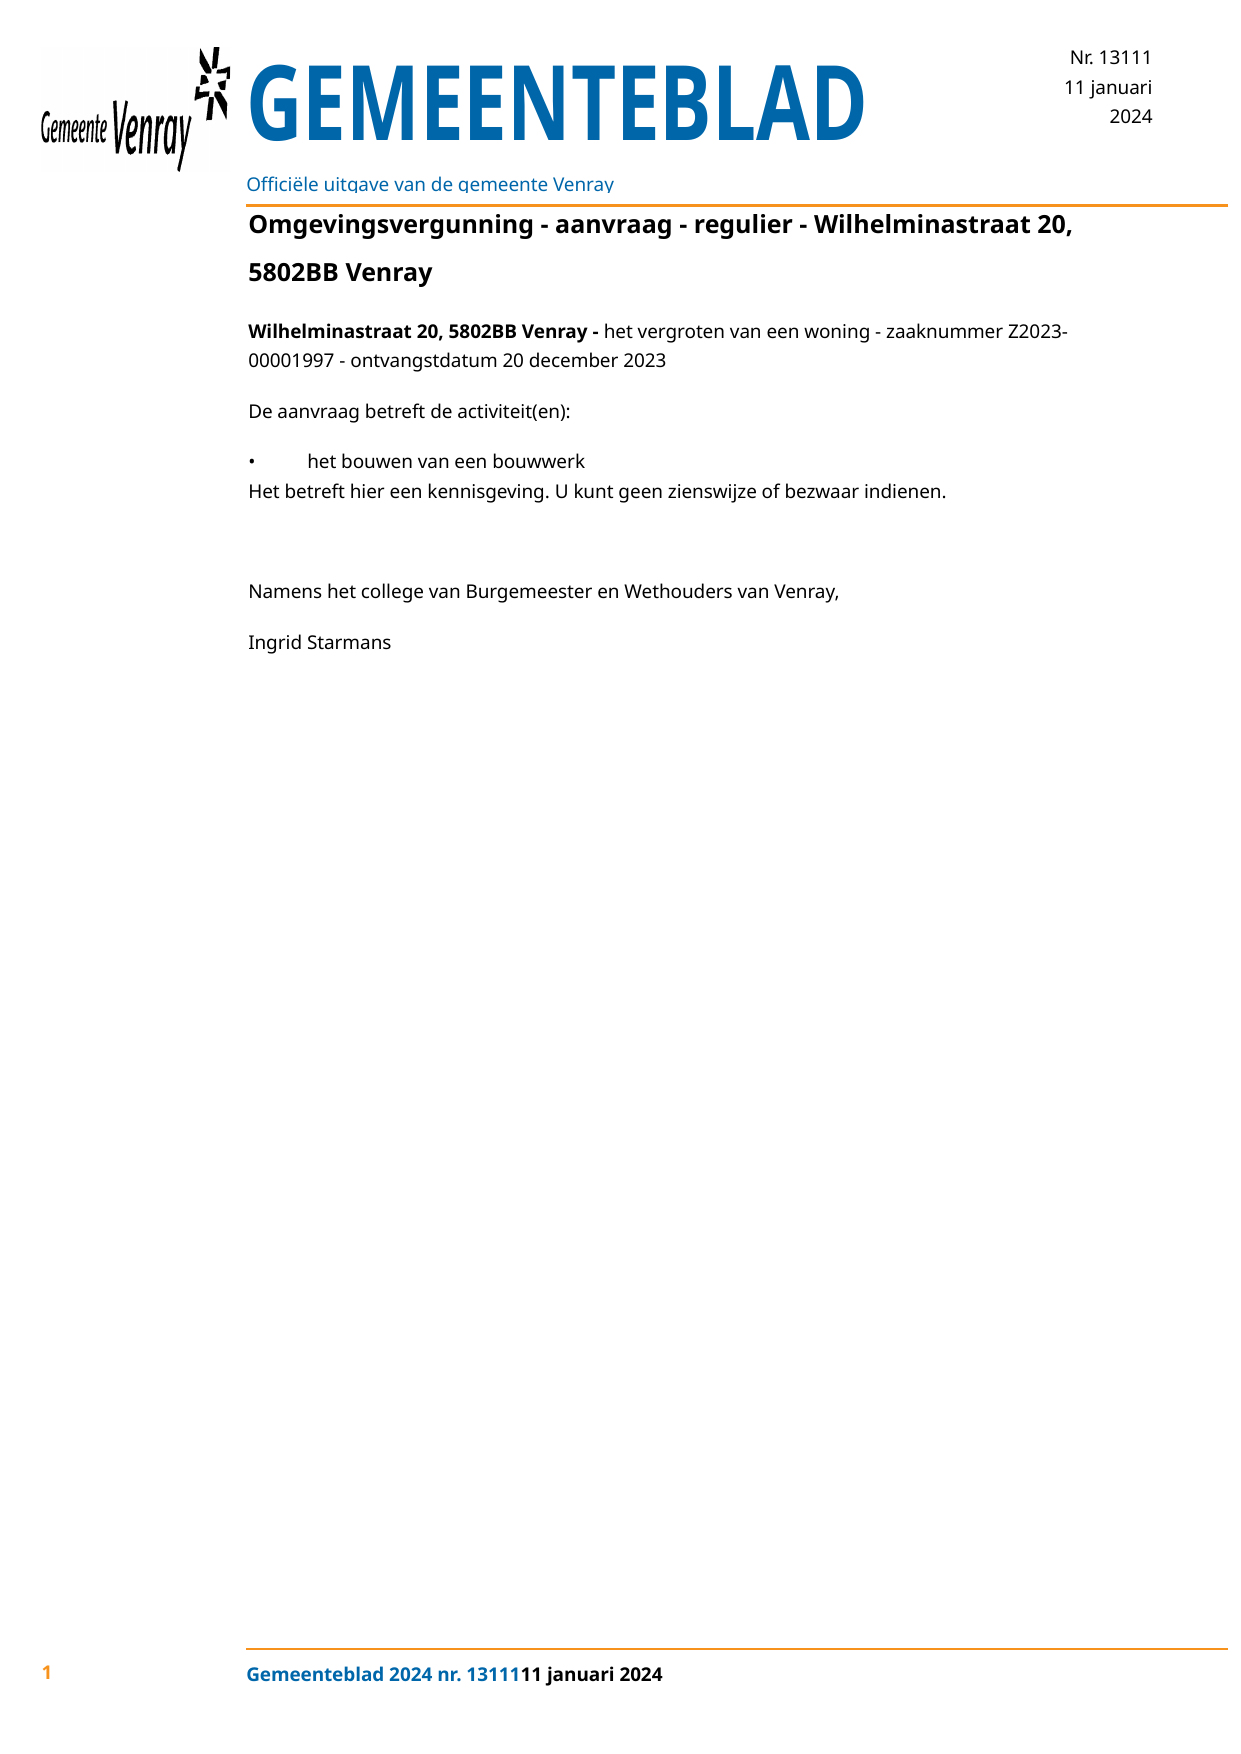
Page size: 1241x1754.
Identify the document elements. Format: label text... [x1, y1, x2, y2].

text Omgevingsvergunning - aanvraag - regulier - Wilhelminastraat 20, 5802BB Venray [248, 207, 1152, 288]
text Wilhelminastraat 20, 5802BB Venray - het vergroten van een woning - zaaknummer Z2023-00001997 - ontvangstdatum 20 december 2023 [248, 318, 1152, 373]
picture [41, 47, 231, 172]
text Namens het college van Burgemeester en Wethouders van Venray, [248, 579, 1152, 604]
text Het betreft hier een kennisgeving. U kunt geen zienswijze of bezwaar indienen. [248, 478, 1152, 504]
list het bouwen van een bouwwerk [248, 448, 1152, 474]
text De aanvraag betreft de activiteit(en): [248, 398, 1152, 424]
text Ingrid Starmans [248, 629, 1152, 655]
